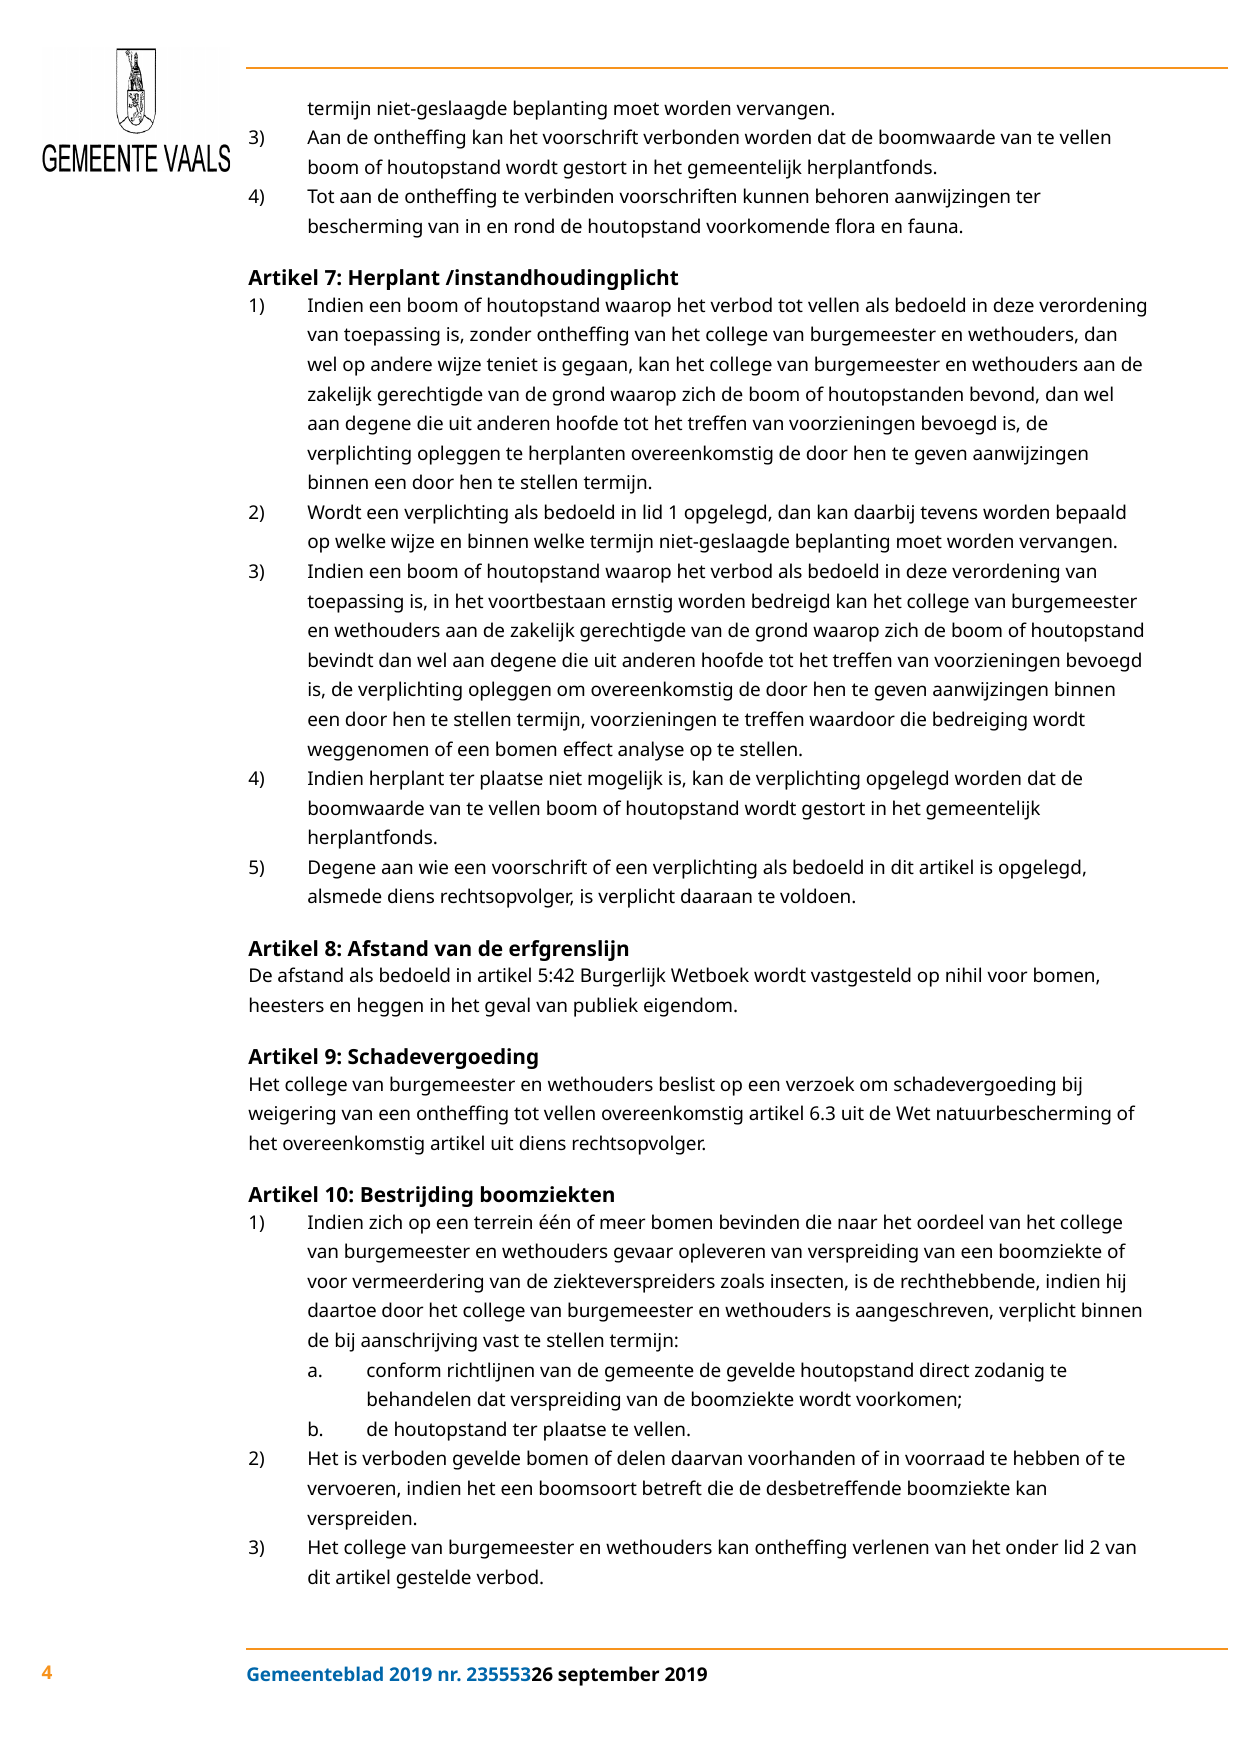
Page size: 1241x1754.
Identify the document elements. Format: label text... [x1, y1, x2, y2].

list Indien herplant ter plaatse niet mogelijk is, kan de verplichting opgelegd worden dat de boomwaarde van te vellen boom of houtopstand wordt gestort in het gemeentelijk herplantfonds. [248, 765, 1152, 850]
list Indien zich op een terrein één of meer bomen bevinden die naar het oordeel van het college van burgemeester en wethouders gevaar opleveren van verspreiding van een boomziekte of voor vermeerdering van de ziekteverspreiders zoals insecten, is de rechthebbende, indien hij daartoe door het college van burgemeester en wethouders is aangeschreven, verplicht binnen de bij aanschrijving vast te stellen termijn: [248, 1209, 1152, 1353]
list termijn niet-geslaagde beplanting moet worden vervangen. [248, 95, 1152, 121]
list Degene aan wie een voorschrift of een verplichting als bedoeld in dit artikel is opgelegd, alsmede diens rechtsopvolger, is verplicht daaraan te voldoen. [248, 854, 1152, 909]
text Artikel 9: Schadevergoeding [248, 1042, 1152, 1071]
list conform richtlijnen van de gemeente de gevelde houtopstand direct zodanig te behandelen dat verspreiding van de boomziekte wordt voorkomen; [307, 1357, 1152, 1412]
list Tot aan de ontheffing te verbinden voorschriften kunnen behoren aanwijzingen ter bescherming van in en rond de houtopstand voorkomende flora en fauna. [248, 183, 1152, 239]
list Indien een boom of houtopstand waarop het verbod tot vellen als bedoeld in deze verordening van toepassing is, zonder ontheffing van het college van burgemeester en wethouders, dan wel op andere wijze teniet is gegaan, kan het college van burgemeester en wethouders aan de zakelijk gerechtigde van de grond waarop zich de boom of houtopstanden bevond, dan wel aan degene die uit anderen hoofde tot het treffen van voorzieningen bevoegd is, de verplichting opleggen te herplanten overeenkomstig de door hen te geven aanwijzingen binnen een door hen te stellen termijn. [248, 292, 1152, 495]
text Artikel 8: Afstand van de erfgrenslijn [248, 934, 1152, 962]
list Indien een boom of houtopstand waarop het verbod als bedoeld in deze verordening van toepassing is, in het voortbestaan ernstig worden bedreigd kan het college van burgemeester en wethouders aan de zakelijk gerechtigde van de grond waarop zich de boom of houtopstand bevindt dan wel aan degene die uit anderen hoofde tot het treffen van voorzieningen bevoegd is, de verplichting opleggen om overeenkomstig de door hen te geven aanwijzingen binnen een door hen te stellen termijn, voorzieningen te treffen waardoor die bedreiging wordt weggenomen of een bomen effect analyse op te stellen. [248, 558, 1152, 761]
list Aan de ontheffing kan het voorschrift verbonden worden dat de boomwaarde van te vellen boom of houtopstand wordt gestort in het gemeentelijk herplantfonds. [248, 124, 1152, 180]
text Het college van burgemeester en wethouders beslist op een verzoek om schadevergoeding bij weigering van een ontheffing tot vellen overeenkomstig artikel 6.3 uit de Wet natuurbescherming of het overeenkomstig artikel uit diens rechtsopvolger. [248, 1071, 1152, 1156]
text De afstand als bedoeld in artikel 5:42 Burgerlijk Wetboek wordt vastgesteld op nihil voor bomen, heesters en heggen in het geval van publiek eigendom. [248, 962, 1152, 1018]
list Het is verboden gevelde bomen of delen daarvan voorhanden of in voorraad te hebben of te vervoeren, indien het een boomsoort betreft die de desbetreffende boomziekte kan verspreiden. [248, 1446, 1152, 1531]
list Wordt een verplichting als bedoeld in lid 1 opgelegd, dan kan daarbij tevens worden bepaald op welke wijze en binnen welke termijn niet-geslaagde beplanting moet worden vervangen. [248, 499, 1152, 554]
list de houtopstand ter plaatse te vellen. [307, 1416, 1152, 1442]
picture [41, 47, 231, 172]
list Het college van burgemeester en wethouders kan ontheffing verlenen van het onder lid 2 van dit artikel gestelde verbod. [248, 1534, 1152, 1590]
text Artikel 10: Bestrijding boomziekten [248, 1181, 1152, 1209]
text Artikel 7: Herplant /instandhoudingplicht [248, 263, 1152, 292]
